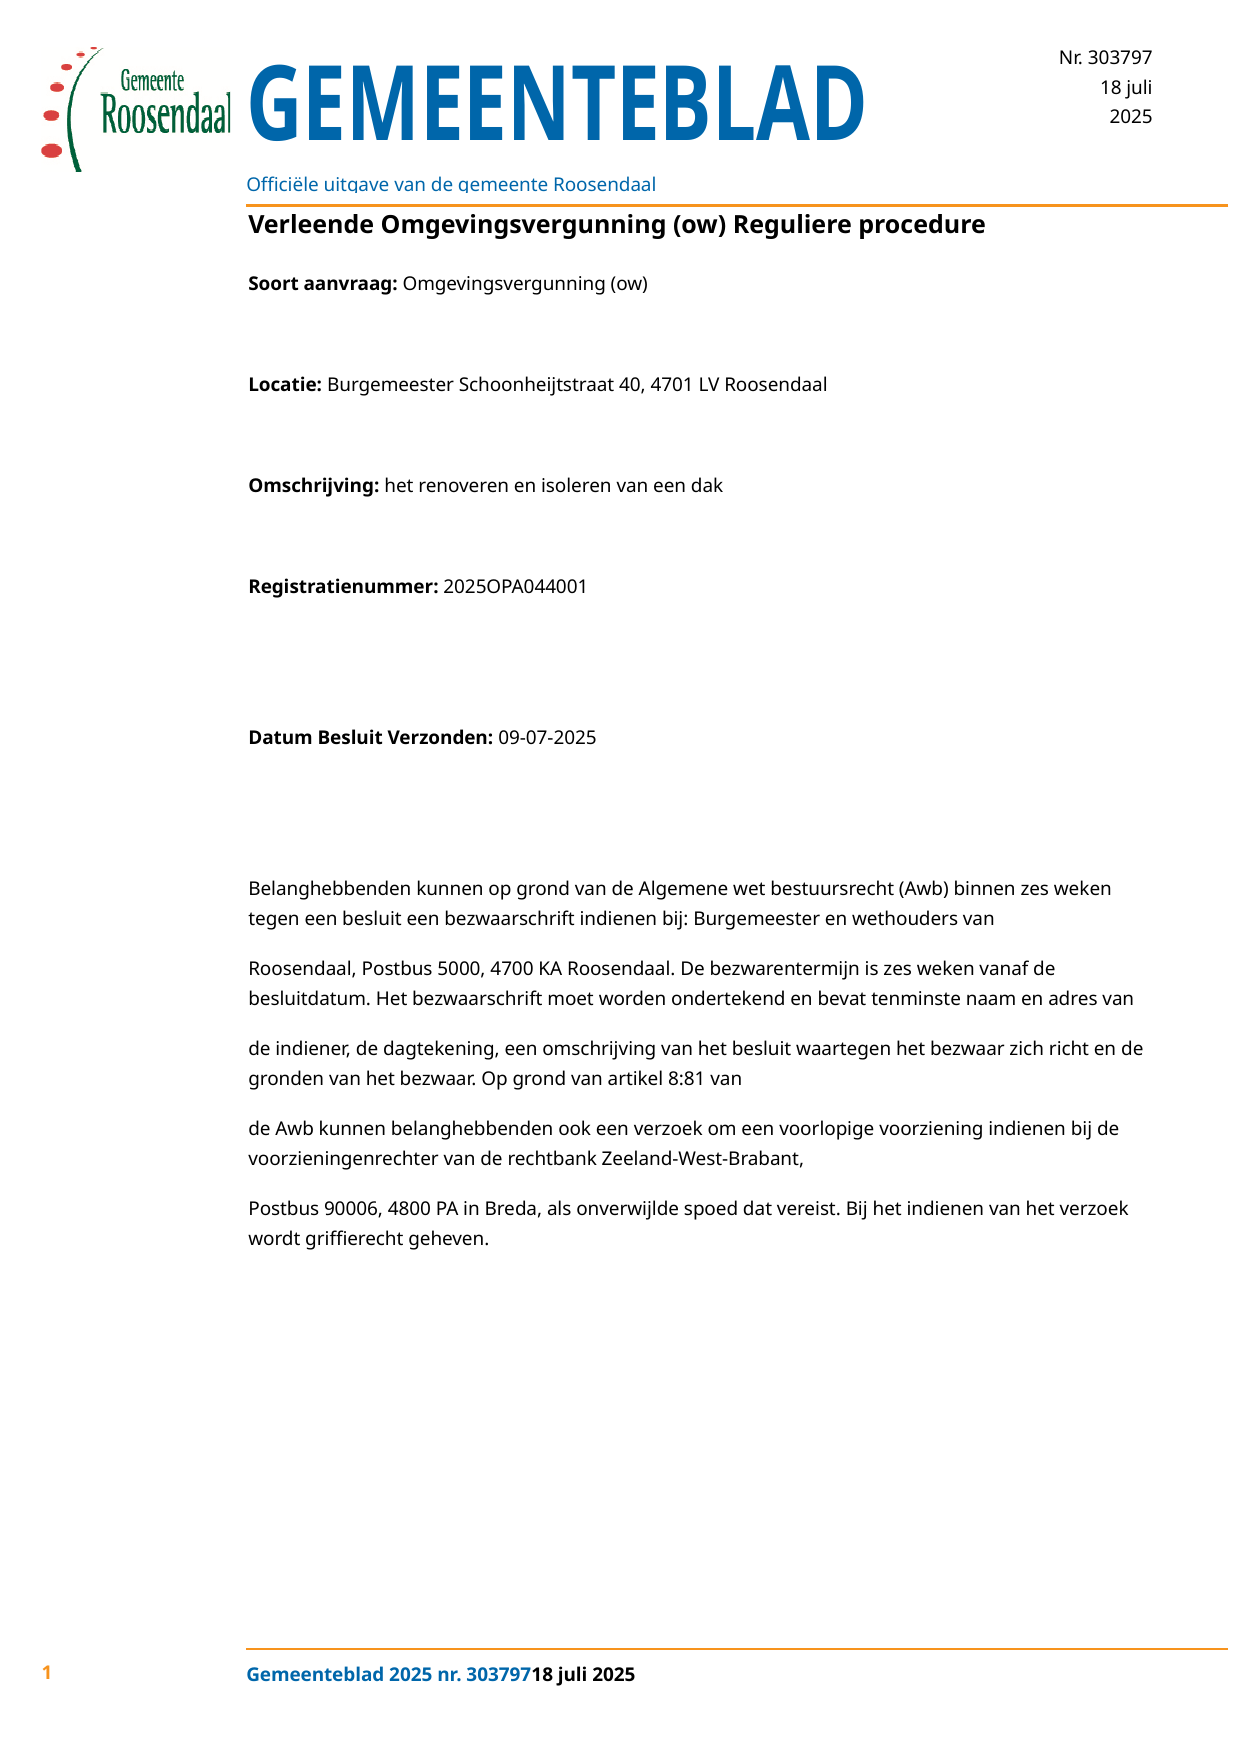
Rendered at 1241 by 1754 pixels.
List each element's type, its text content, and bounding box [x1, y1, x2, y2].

text Locatie: Burgemeester Schoonheijtstraat 40, 4701 LV Roosendaal [248, 371, 1152, 397]
picture [41, 47, 231, 172]
text Belanghebbenden kunnen op grond van de Algemene wet bestuursrecht (Awb) binnen zes weken tegen een besluit een bezwaarschrift indienen bij: Burgemeester en wethouders van [248, 875, 1152, 931]
text Omschrijving: het renoveren en isoleren van een dak [248, 472, 1152, 498]
text Soort aanvraag: Omgevingsvergunning (ow) [248, 270, 1152, 296]
text Registratienummer: 2025OPA044001 [248, 573, 1152, 598]
text Postbus 90006, 4800 PA in Breda, als onverwijlde spoed dat vereist. Bij het indienen van het verzoek wordt griffierecht geheven. [248, 1195, 1152, 1251]
text de Awb kunnen belanghebbenden ook een verzoek om een voorlopige voorziening indienen bij de voorzieningenrechter van de rechtbank Zeeland-West-Brabant, [248, 1115, 1152, 1171]
text Verleende Omgevingsvergunning (ow) Reguliere procedure [248, 207, 1152, 241]
text Roosendaal, Postbus 5000, 4700 KA Roosendaal. De bezwarentermijn is zes weken vanaf de besluitdatum. Het bezwaarschrift moet worden ondertekend en bevat tenminste naam en adres van [248, 955, 1152, 1011]
text de indiener, de dagtekening, een omschrijving van het besluit waartegen het bezwaar zich richt en de gronden van het bezwaar. Op grond van artikel 8:81 van [248, 1035, 1152, 1091]
text Datum Besluit Verzonden: 09-07-2025 [248, 724, 1152, 750]
